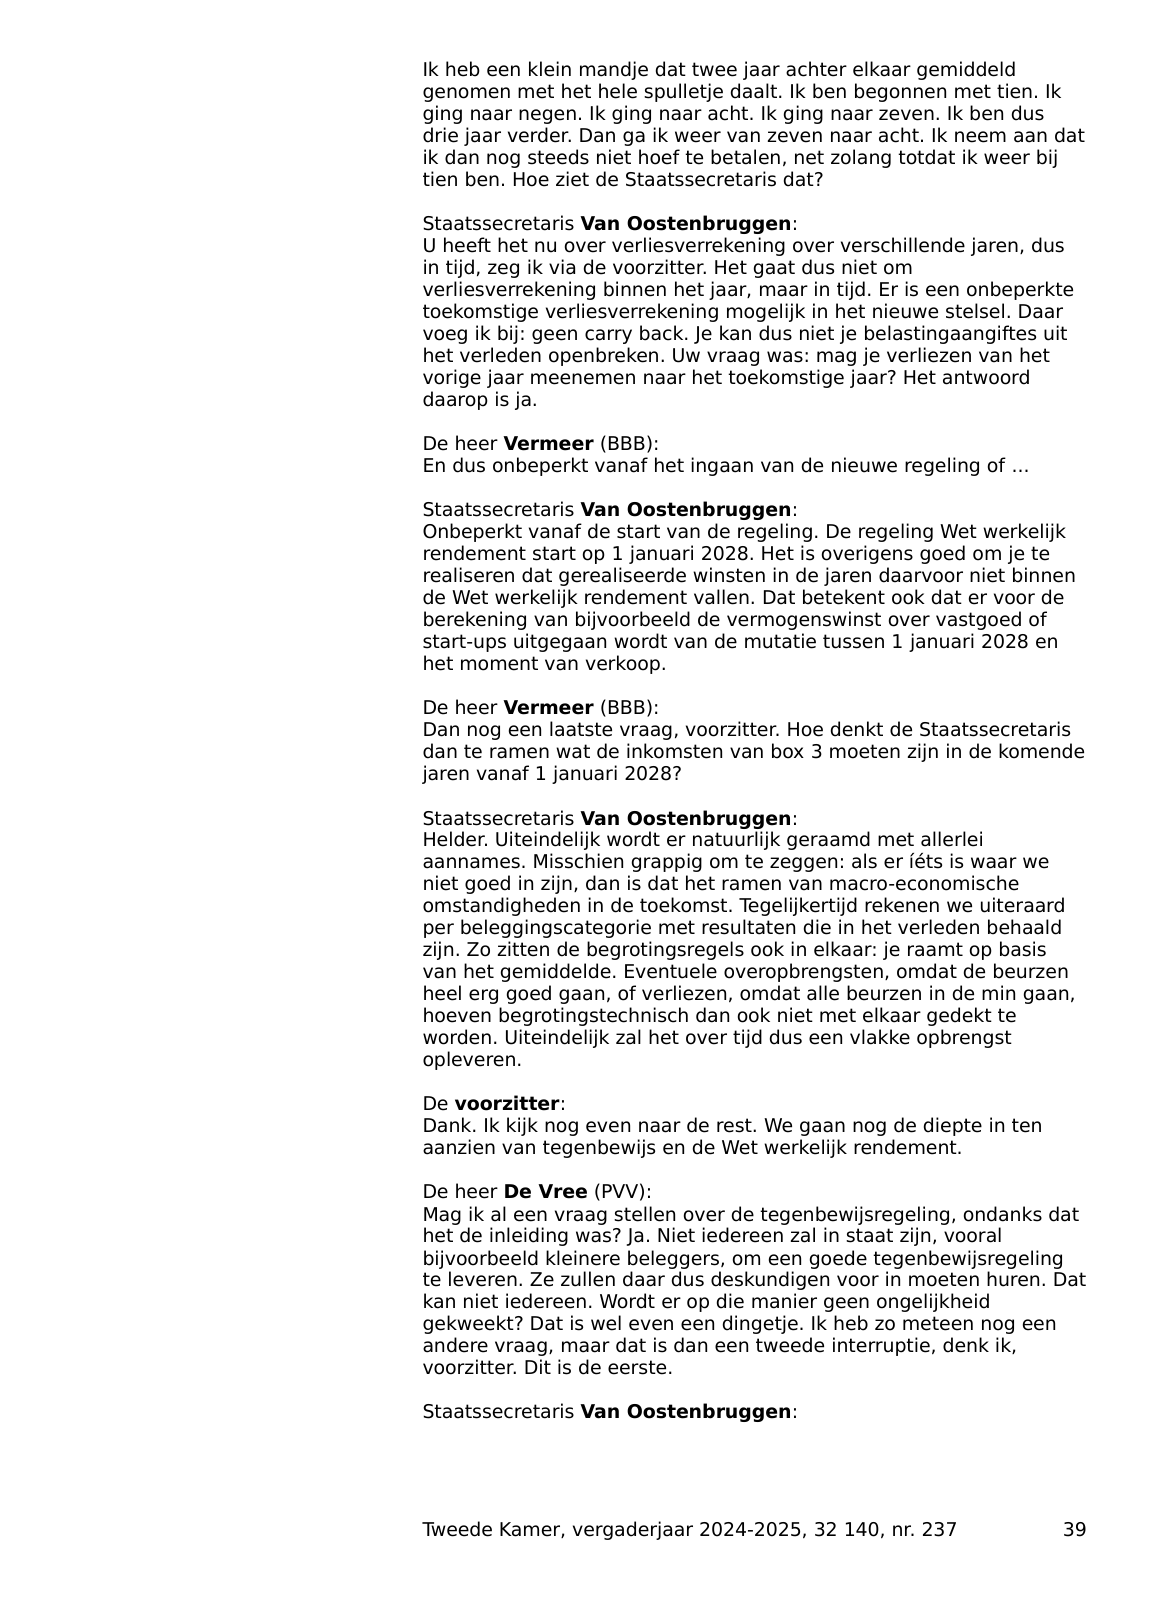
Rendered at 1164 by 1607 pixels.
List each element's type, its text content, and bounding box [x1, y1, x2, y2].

text De heer Vermeer (BBB): [422, 697, 1087, 719]
text Helder. Uiteindelijk wordt er natuurlijk geraamd met allerlei aannames. Misschien grappig om te zeggen: als er íéts is waar we niet goed in zijn, dan is dat het ramen van macro-economische omstandigheden in de toekomst. Tegelijkertijd rekenen we uiteraard per beleggingscategorie met resultaten die in het verleden behaald zijn. Zo zitten de begrotingsregels ook in elkaar: je raamt op basis van het gemiddelde. Eventuele overopbrengsten, omdat de beurzen heel erg goed gaan, of verliezen, omdat alle beurzen in de min gaan, hoeven begrotingstechnisch dan ook niet met elkaar gedekt te worden. Uiteindelijk zal het over tijd dus een vlakke opbrengst opleveren. [422, 829, 1087, 1071]
text De heer Vermeer (BBB): [422, 433, 1087, 455]
text Onbeperkt vanaf de start van de regeling. De regeling Wet werkelijk rendement start op 1 januari 2028. Het is overigens goed om je te realiseren dat gerealiseerde winsten in de jaren daarvoor niet binnen de Wet werkelijk rendement vallen. Dat betekent ook dat er voor de berekening van bijvoorbeeld de vermogenswinst over vastgoed of start-ups uitgegaan wordt van de mutatie tussen 1 januari 2028 en het moment van verkoop. [422, 521, 1087, 675]
text Dank. Ik kijk nog even naar de rest. We gaan nog de diepte in ten aanzien van tegenbewijs en de Wet werkelijk rendement. [422, 1115, 1087, 1159]
text Staatssecretaris Van Oostenbruggen: [422, 499, 1087, 521]
text De voorzitter: [422, 1093, 1087, 1115]
text Ik heb een klein mandje dat twee jaar achter elkaar gemiddeld genomen met het hele spulletje daalt. Ik ben begonnen met tien. Ik ging naar negen. Ik ging naar acht. Ik ging naar zeven. Ik ben dus drie jaar verder. Dan ga ik weer van zeven naar acht. Ik neem aan dat ik dan nog steeds niet hoef te betalen, net zolang totdat ik weer bij tien ben. Hoe ziet de Staatssecretaris dat? [422, 59, 1087, 191]
text Mag ik al een vraag stellen over de tegenbewijsregeling, ondanks dat het de inleiding was? Ja. Niet iedereen zal in staat zijn, vooral bijvoorbeeld kleinere beleggers, om een goede tegenbewijsregeling te leveren. Ze zullen daar dus deskundigen voor in moeten huren. Dat kan niet iedereen. Wordt er op die manier geen ongelijkheid gekweekt? Dat is wel even een dingetje. Ik heb zo meteen nog een andere vraag, maar dat is dan een tweede interruptie, denk ik, voorzitter. Dit is de eerste. [422, 1203, 1087, 1379]
text Dan nog een laatste vraag, voorzitter. Hoe denkt de Staatssecretaris dan te ramen wat de inkomsten van box 3 moeten zijn in de komende jaren vanaf 1 januari 2028? [422, 719, 1087, 785]
text De heer De Vree (PVV): [422, 1181, 1087, 1203]
text Staatssecretaris Van Oostenbruggen: [422, 807, 1087, 829]
text U heeft het nu over verliesverrekening over verschillende jaren, dus in tijd, zeg ik via de voorzitter. Het gaat dus niet om verliesverrekening binnen het jaar, maar in tijd. Er is een onbeperkte toekomstige verliesverrekening mogelijk in het nieuwe stelsel. Daar voeg ik bij: geen carry back. Je kan dus niet je belastingaangiftes uit het verleden openbreken. Uw vraag was: mag je verliezen van het vorige jaar meenemen naar het toekomstige jaar? Het antwoord daarop is ja. [422, 235, 1087, 411]
text En dus onbeperkt vanaf het ingaan van de nieuwe regeling of ... [422, 455, 1087, 477]
text Staatssecretaris Van Oostenbruggen: [422, 213, 1087, 235]
text Staatssecretaris Van Oostenbruggen: [422, 1401, 1087, 1423]
